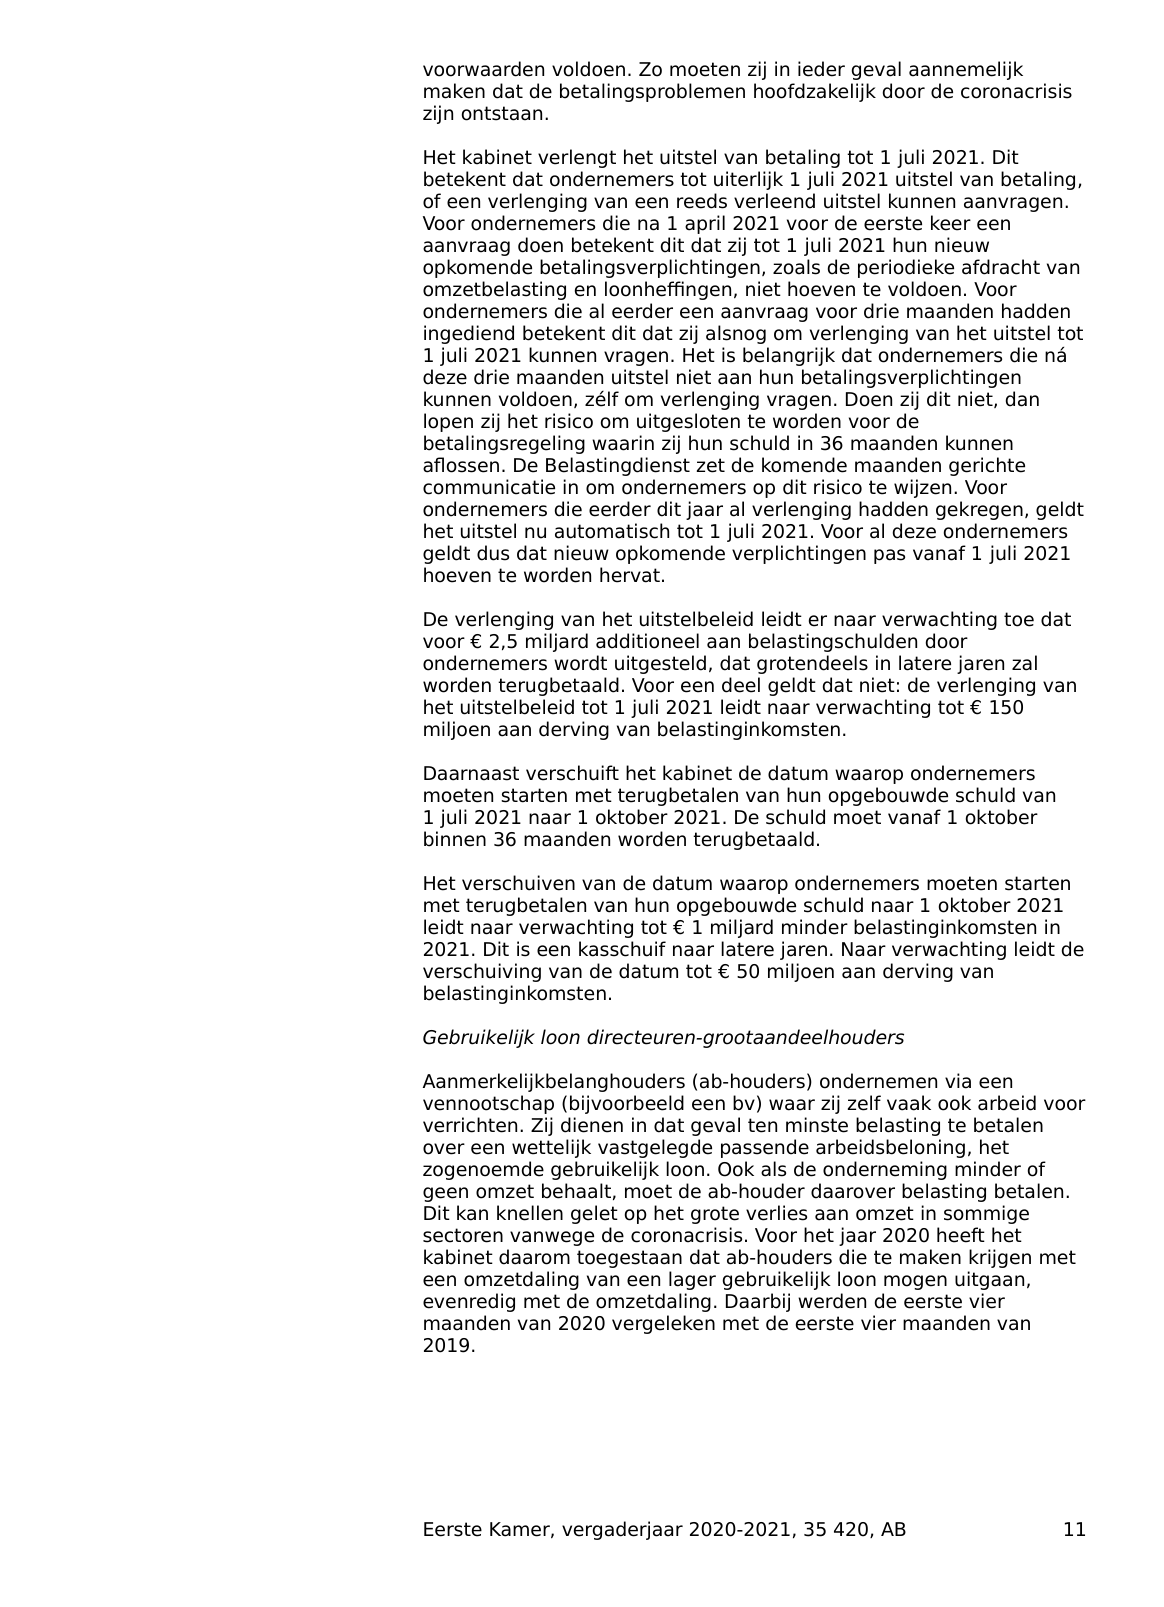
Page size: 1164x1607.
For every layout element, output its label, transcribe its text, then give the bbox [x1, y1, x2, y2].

text Aanmerkelijkbelanghouders (ab-houders) ondernemen via een vennootschap (bijvoorbeeld een bv) waar zij zelf vaak ook arbeid voor verrichten. Zij dienen in dat geval ten minste belasting te betalen over een wettelijk vastgelegde passende arbeidsbeloning, het zogenoemde gebruikelijk loon. Ook als de onderneming minder of geen omzet behaalt, moet de ab-houder daarover belasting betalen. Dit kan knellen gelet op het grote verlies aan omzet in sommige sectoren vanwege de coronacrisis. Voor het jaar 2020 heeft het kabinet daarom toegestaan dat ab-houders die te maken krijgen met een omzetdaling van een lager gebruikelijk loon mogen uitgaan, evenredig met de omzetdaling. Daarbij werden de eerste vier maanden van 2020 vergeleken met de eerste vier maanden van 2019. [422, 1071, 1087, 1357]
text Daarnaast verschuift het kabinet de datum waarop ondernemers moeten starten met terugbetalen van hun opgebouwde schuld van 1 juli 2021 naar 1 oktober 2021. De schuld moet vanaf 1 oktober binnen 36 maanden worden terugbetaald. [422, 763, 1087, 851]
text Het verschuiven van de datum waarop ondernemers moeten starten met terugbetalen van hun opgebouwde schuld naar 1 oktober 2021 leidt naar verwachting tot € 1 miljard minder belastinginkomsten in 2021. Dit is een kasschuif naar latere jaren. Naar verwachting leidt de verschuiving van de datum tot € 50 miljoen aan derving van belastinginkomsten. [422, 873, 1087, 1005]
text voorwaarden voldoen. Zo moeten zij in ieder geval aannemelijk maken dat de betalingsproblemen hoofdzakelijk door de coronacrisis zijn ontstaan. [422, 59, 1087, 125]
subtitle Gebruikelijk loon directeuren-grootaandeelhouders [422, 1027, 1087, 1049]
text De verlenging van het uitstelbeleid leidt er naar verwachting toe dat voor € 2,5 miljard additioneel aan belastingschulden door ondernemers wordt uitgesteld, dat grotendeels in latere jaren zal worden terugbetaald. Voor een deel geldt dat niet: de verlenging van het uitstelbeleid tot 1 juli 2021 leidt naar verwachting tot € 150 miljoen aan derving van belastinginkomsten. [422, 609, 1087, 741]
text Het kabinet verlengt het uitstel van betaling tot 1 juli 2021. Dit betekent dat ondernemers tot uiterlijk 1 juli 2021 uitstel van betaling, of een verlenging van een reeds verleend uitstel kunnen aanvragen. Voor ondernemers die na 1 april 2021 voor de eerste keer een aanvraag doen betekent dit dat zij tot 1 juli 2021 hun nieuw opkomende betalingsverplichtingen, zoals de periodieke afdracht van omzetbelasting en loonheffingen, niet hoeven te voldoen. Voor ondernemers die al eerder een aanvraag voor drie maanden hadden ingediend betekent dit dat zij alsnog om verlenging van het uitstel tot 1 juli 2021 kunnen vragen. Het is belangrijk dat ondernemers die ná deze drie maanden uitstel niet aan hun betalingsverplichtingen kunnen voldoen, zélf om verlenging vragen. Doen zij dit niet, dan lopen zij het risico om uitgesloten te worden voor de betalingsregeling waarin zij hun schuld in 36 maanden kunnen aflossen. De Belastingdienst zet de komende maanden gerichte communicatie in om ondernemers op dit risico te wijzen. Voor ondernemers die eerder dit jaar al verlenging hadden gekregen, geldt het uitstel nu automatisch tot 1 juli 2021. Voor al deze ondernemers geldt dus dat nieuw opkomende verplichtingen pas vanaf 1 juli 2021 hoeven te worden hervat. [422, 147, 1087, 587]
